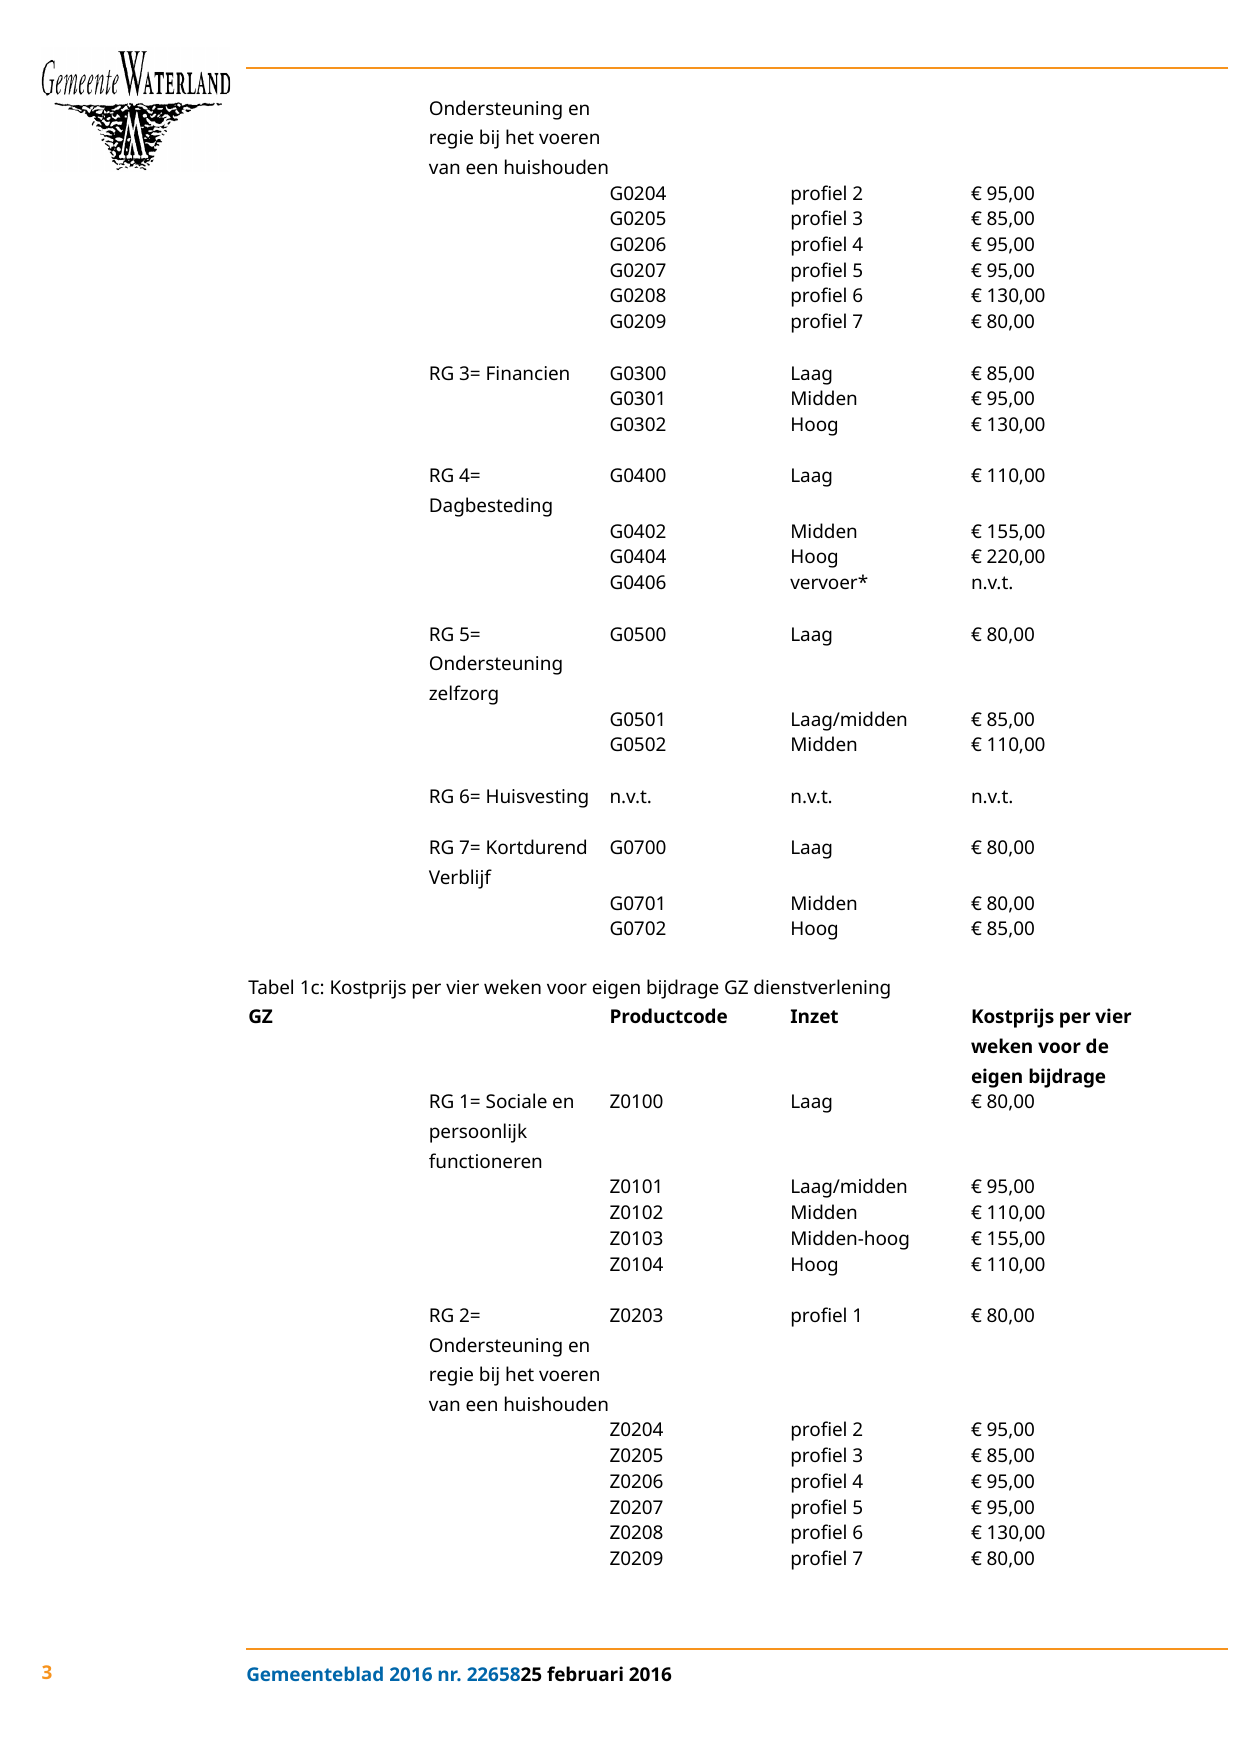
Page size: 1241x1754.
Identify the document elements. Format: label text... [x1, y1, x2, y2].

table_cell Midden [790, 732, 971, 757]
table_cell [248, 783, 429, 809]
table_cell [429, 890, 609, 916]
table_cell [248, 360, 429, 386]
table_cell [248, 180, 429, 205]
table_cell Hoog [790, 544, 971, 569]
table_cell [248, 1545, 429, 1571]
table_cell RG 2= Ondersteuning en regie bij het voeren van een huishouden [429, 1302, 609, 1417]
table_cell [248, 809, 429, 834]
table_cell [248, 1443, 429, 1468]
table_cell [609, 334, 790, 360]
table_cell [248, 544, 429, 569]
table_cell RG 4= Dagbesteding [429, 463, 609, 518]
table_cell [248, 570, 429, 595]
table_cell Laag [790, 835, 971, 890]
table_cell [971, 595, 1152, 621]
table_cell RG 6= Huisvesting [429, 783, 609, 809]
table_cell Ondersteuning en regie bij het voeren van een huishouden [429, 95, 609, 180]
table_cell € 85,00 [971, 1443, 1152, 1468]
table_cell € 80,00 [971, 621, 1152, 706]
table_cell [248, 1225, 429, 1251]
table_cell [248, 437, 429, 463]
table_cell € 155,00 [971, 1225, 1152, 1251]
table_cell [429, 1571, 609, 1597]
table_cell profiel 3 [790, 1443, 971, 1468]
table_cell € 80,00 [971, 890, 1152, 916]
table_cell [429, 757, 609, 783]
table_cell [248, 334, 429, 360]
table_cell Midden [790, 1199, 971, 1225]
table_cell G0700 [609, 835, 790, 890]
table_cell Laag [790, 621, 971, 706]
table_cell [429, 411, 609, 437]
table_cell G0702 [609, 916, 790, 941]
table_cell [971, 95, 1152, 180]
table_cell G0208 [609, 283, 790, 308]
table_cell € 85,00 [971, 360, 1152, 386]
table_cell [248, 621, 429, 706]
table_cell G0701 [609, 890, 790, 916]
table_cell Laag/midden [790, 706, 971, 732]
table_cell € 95,00 [971, 1468, 1152, 1494]
table_cell [971, 1276, 1152, 1302]
table_cell [248, 308, 429, 334]
table_cell [429, 231, 609, 257]
table_cell profiel 6 [790, 283, 971, 308]
table_cell [429, 334, 609, 360]
table_cell [248, 283, 429, 308]
table_cell [248, 1468, 429, 1494]
table_cell G0209 [609, 308, 790, 334]
table_cell [971, 809, 1152, 834]
table_cell [429, 809, 609, 834]
table_cell [971, 1571, 1152, 1597]
table_cell profiel 4 [790, 1468, 971, 1494]
table_cell Z0209 [609, 1545, 790, 1571]
table_cell [790, 809, 971, 834]
table_cell [429, 518, 609, 544]
table_cell [429, 437, 609, 463]
table_cell € 95,00 [971, 1417, 1152, 1442]
table_header [429, 1004, 609, 1089]
table_header Inzet [790, 1004, 971, 1089]
table_cell € 220,00 [971, 544, 1152, 569]
table_cell [790, 334, 971, 360]
table_header Kostprijs per vier weken voor de eigen bijdrage [971, 1004, 1152, 1089]
table_cell [609, 595, 790, 621]
table_cell [429, 1225, 609, 1251]
table_cell G0402 [609, 518, 790, 544]
table_cell [248, 890, 429, 916]
table_cell [609, 1276, 790, 1302]
table_cell RG 1= Sociale en persoonlijk functioneren [429, 1089, 609, 1173]
table_cell [248, 1251, 429, 1276]
table_cell [248, 386, 429, 411]
table_cell € 110,00 [971, 463, 1152, 518]
table_cell Midden [790, 518, 971, 544]
table_cell G0206 [609, 231, 790, 257]
table_cell [429, 570, 609, 595]
table_header GZ [248, 1004, 429, 1089]
table_cell [248, 732, 429, 757]
table_cell n.v.t. [609, 783, 790, 809]
table_cell [429, 257, 609, 283]
table_cell [429, 1545, 609, 1571]
table_cell [790, 437, 971, 463]
table_cell n.v.t. [790, 783, 971, 809]
table_cell [429, 916, 609, 941]
table_cell profiel 2 [790, 1417, 971, 1442]
table_cell [609, 95, 790, 180]
table_cell € 95,00 [971, 180, 1152, 205]
table_cell € 110,00 [971, 732, 1152, 757]
table_cell [790, 757, 971, 783]
table_cell n.v.t. [971, 783, 1152, 809]
table_cell Z0104 [609, 1251, 790, 1276]
table_cell RG 3= Financien [429, 360, 609, 386]
table_cell [429, 1417, 609, 1442]
table_cell € 130,00 [971, 411, 1152, 437]
table_cell € 85,00 [971, 706, 1152, 732]
table_cell € 95,00 [971, 1494, 1152, 1519]
table_cell € 80,00 [971, 308, 1152, 334]
table_cell [248, 463, 429, 518]
table_cell G0301 [609, 386, 790, 411]
table_cell € 95,00 [971, 386, 1152, 411]
table_cell Laag [790, 1089, 971, 1173]
table_cell [429, 205, 609, 231]
table_cell € 80,00 [971, 1545, 1152, 1571]
table_cell profiel 5 [790, 257, 971, 283]
table_cell Hoog [790, 411, 971, 437]
table_cell [790, 1276, 971, 1302]
table_cell [429, 1468, 609, 1494]
table_cell € 80,00 [971, 1089, 1152, 1173]
table_cell € 85,00 [971, 205, 1152, 231]
table_cell € 130,00 [971, 1520, 1152, 1545]
table_cell [248, 205, 429, 231]
table_cell € 95,00 [971, 231, 1152, 257]
table_cell Z0204 [609, 1417, 790, 1442]
table_cell € 80,00 [971, 835, 1152, 890]
table_cell [790, 1571, 971, 1597]
table_cell [248, 757, 429, 783]
table_cell G0207 [609, 257, 790, 283]
table_cell Z0100 [609, 1089, 790, 1173]
text Tabel 1c: Kostprijs per vier weken voor eigen bijdrage GZ dienstverlening [248, 974, 1152, 1000]
table_cell [248, 1199, 429, 1225]
table_cell [609, 437, 790, 463]
table_cell [429, 732, 609, 757]
table_cell RG 5= Ondersteuning zelfzorg [429, 621, 609, 706]
table_cell Z0205 [609, 1443, 790, 1468]
table_cell [429, 1174, 609, 1199]
table_cell [429, 1276, 609, 1302]
table_cell [971, 437, 1152, 463]
table_cell [248, 1417, 429, 1442]
table_cell G0205 [609, 205, 790, 231]
table_cell G0406 [609, 570, 790, 595]
table_cell G0502 [609, 732, 790, 757]
table_cell € 80,00 [971, 1302, 1152, 1417]
table_cell Hoog [790, 916, 971, 941]
table_cell € 95,00 [971, 1174, 1152, 1199]
table_cell profiel 2 [790, 180, 971, 205]
table_cell [429, 386, 609, 411]
table_cell [248, 95, 429, 180]
table_cell Z0102 [609, 1199, 790, 1225]
table_cell [248, 595, 429, 621]
table_cell Z0101 [609, 1174, 790, 1199]
table_cell [429, 180, 609, 205]
table_cell [429, 1494, 609, 1519]
table_cell profiel 3 [790, 205, 971, 231]
table_cell Z0103 [609, 1225, 790, 1251]
table_cell € 155,00 [971, 518, 1152, 544]
table_cell Midden [790, 890, 971, 916]
table_cell G0404 [609, 544, 790, 569]
table_cell [248, 1174, 429, 1199]
table_cell G0500 [609, 621, 790, 706]
table_cell [248, 518, 429, 544]
table_cell [248, 257, 429, 283]
table_cell € 85,00 [971, 916, 1152, 941]
table_cell profiel 5 [790, 1494, 971, 1519]
table_cell [248, 231, 429, 257]
table_cell [248, 916, 429, 941]
table_cell [248, 1494, 429, 1519]
table_cell [429, 706, 609, 732]
table_cell [248, 1302, 429, 1417]
table_cell vervoer* [790, 570, 971, 595]
table_cell [248, 835, 429, 890]
table_cell G0400 [609, 463, 790, 518]
table_cell Z0207 [609, 1494, 790, 1519]
table_cell € 130,00 [971, 283, 1152, 308]
table_cell [429, 283, 609, 308]
table_cell [790, 595, 971, 621]
table_cell Midden-hoog [790, 1225, 971, 1251]
table_cell € 110,00 [971, 1199, 1152, 1225]
table_cell [609, 809, 790, 834]
table_cell profiel 6 [790, 1520, 971, 1545]
table_cell [248, 1089, 429, 1173]
table_cell [248, 1520, 429, 1545]
table_cell Laag/midden [790, 1174, 971, 1199]
table_cell G0300 [609, 360, 790, 386]
table_cell RG 7= Kortdurend Verblijf [429, 835, 609, 890]
table_cell Midden [790, 386, 971, 411]
table_cell n.v.t. [971, 570, 1152, 595]
table_cell [248, 1571, 429, 1597]
table_cell [248, 1276, 429, 1302]
table_cell [429, 1443, 609, 1468]
table_cell [248, 706, 429, 732]
table_cell Laag [790, 360, 971, 386]
table_cell G0302 [609, 411, 790, 437]
table_cell € 95,00 [971, 257, 1152, 283]
table_cell [429, 308, 609, 334]
table_header Productcode [609, 1004, 790, 1089]
table_cell [609, 1571, 790, 1597]
table_cell [790, 95, 971, 180]
table_cell [429, 1251, 609, 1276]
table_cell G0204 [609, 180, 790, 205]
table_cell [429, 1199, 609, 1225]
table_cell profiel 7 [790, 308, 971, 334]
table_cell [429, 595, 609, 621]
table_cell Z0206 [609, 1468, 790, 1494]
table_cell [429, 1520, 609, 1545]
picture [41, 47, 231, 172]
table_cell Z0203 [609, 1302, 790, 1417]
table_cell [248, 411, 429, 437]
table_cell [609, 757, 790, 783]
table_cell [971, 757, 1152, 783]
table_cell [971, 334, 1152, 360]
table_cell profiel 4 [790, 231, 971, 257]
table_cell Laag [790, 463, 971, 518]
table_cell Hoog [790, 1251, 971, 1276]
table_cell [429, 544, 609, 569]
table_cell profiel 7 [790, 1545, 971, 1571]
table_cell profiel 1 [790, 1302, 971, 1417]
table_cell Z0208 [609, 1520, 790, 1545]
table_cell € 110,00 [971, 1251, 1152, 1276]
table_cell G0501 [609, 706, 790, 732]
